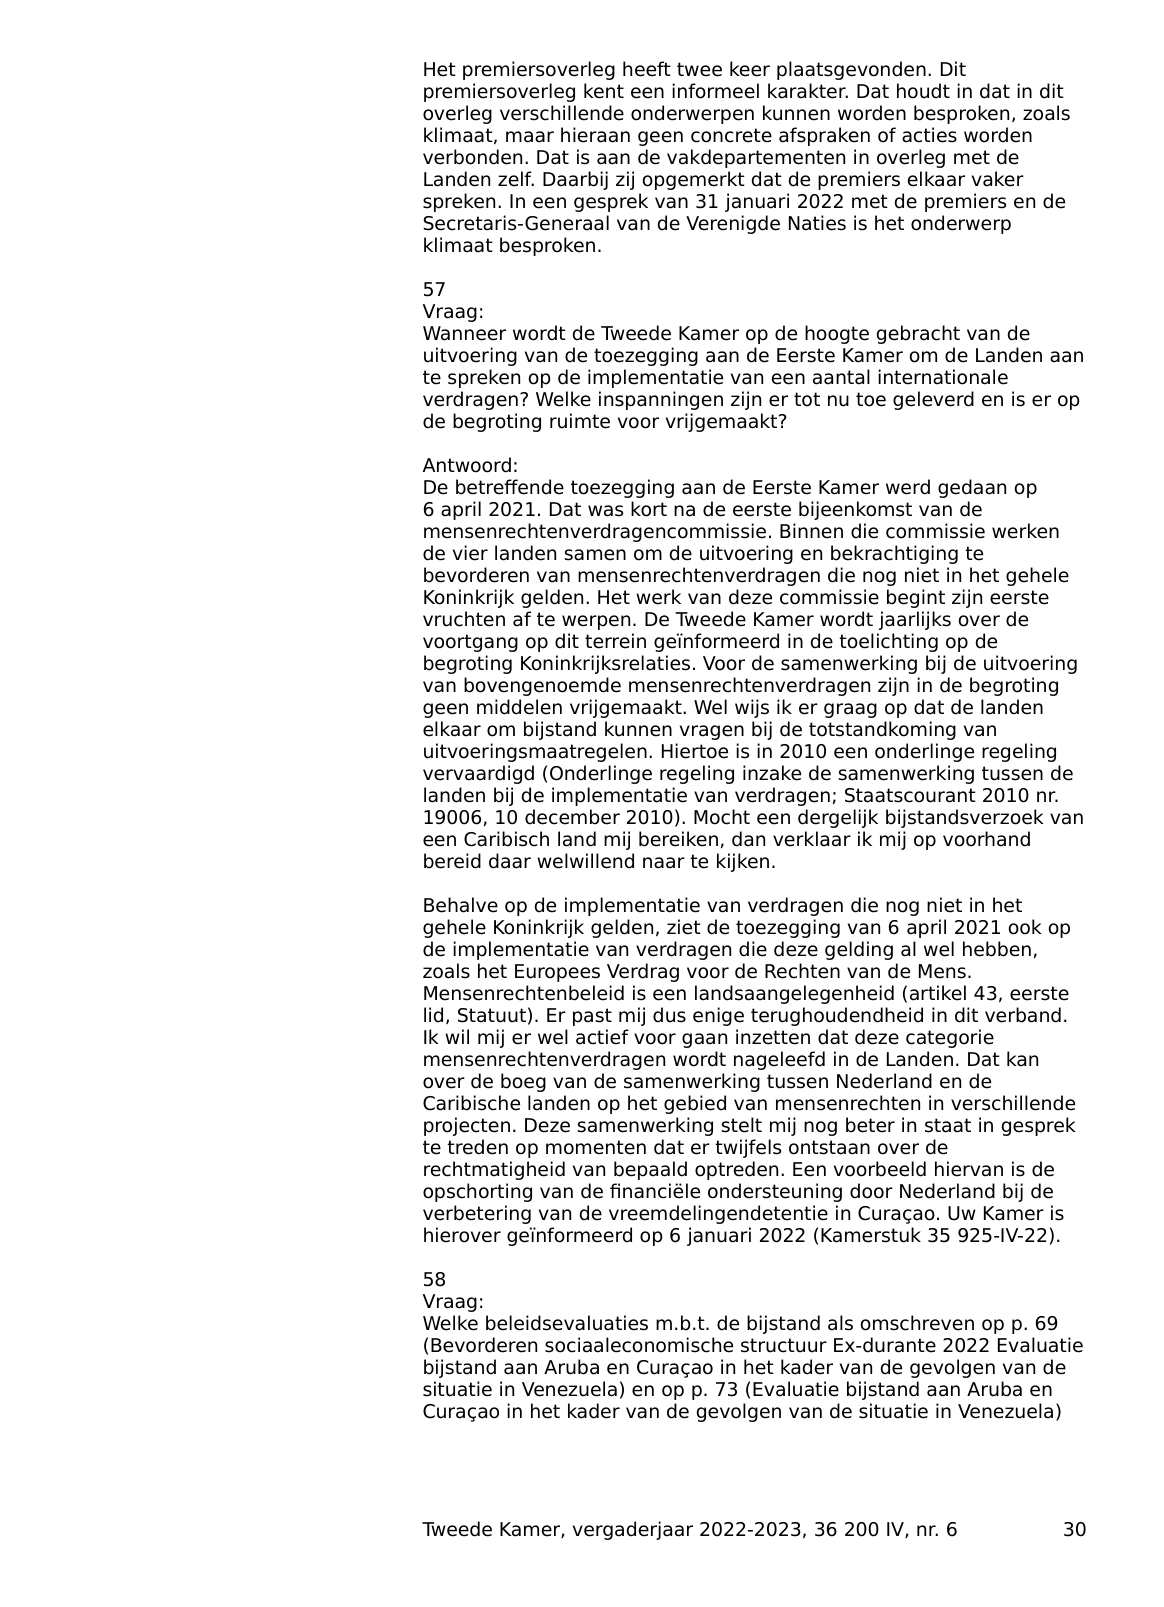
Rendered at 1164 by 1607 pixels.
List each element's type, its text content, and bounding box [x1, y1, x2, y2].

text Vraag: [422, 1291, 1087, 1313]
text De betreffende toezegging aan de Eerste Kamer werd gedaan op 6 april 2021. Dat was kort na de eerste bijeenkomst van de mensenrechtenverdragencommissie. Binnen die commissie werken de vier landen samen om de uitvoering en bekrachtiging te bevorderen van mensenrechtenverdragen die nog niet in het gehele Koninkrijk gelden. Het werk van deze commissie begint zijn eerste vruchten af te werpen. De Tweede Kamer wordt jaarlijks over de voortgang op dit terrein geïnformeerd in de toelichting op de begroting Koninkrijksrelaties. Voor de samenwerking bij de uitvoering van bovengenoemde mensenrechtenverdragen zijn in de begroting geen middelen vrijgemaakt. Wel wijs ik er graag op dat de landen elkaar om bijstand kunnen vragen bij de totstandkoming van uitvoeringsmaatregelen. Hiertoe is in 2010 een onderlinge regeling vervaardigd (Onderlinge regeling inzake de samenwerking tussen de landen bij de implementatie van verdragen; Staatscourant 2010 nr. 19006, 10 december 2010). Mocht een dergelijk bijstandsverzoek van een Caribisch land mij bereiken, dan verklaar ik mij op voorhand bereid daar welwillend naar te kijken. [422, 477, 1087, 873]
text Behalve op de implementatie van verdragen die nog niet in het gehele Koninkrijk gelden, ziet de toezegging van 6 april 2021 ook op de implementatie van verdragen die deze gelding al wel hebben, zoals het Europees Verdrag voor de Rechten van de Mens. Mensenrechtenbeleid is een landsaangelegenheid (artikel 43, eerste lid, Statuut). Er past mij dus enige terughoudendheid in dit verband. Ik wil mij er wel actief voor gaan inzetten dat deze categorie mensenrechtenverdragen wordt nageleefd in de Landen. Dat kan over de boeg van de samenwerking tussen Nederland en de Caribische landen op het gebied van mensenrechten in verschillende projecten. Deze samenwerking stelt mij nog beter in staat in gesprek te treden op momenten dat er twijfels ontstaan over de rechtmatigheid van bepaald optreden. Een voorbeeld hiervan is de opschorting van de financiële ondersteuning door Nederland bij de verbetering van de vreemdelingendetentie in Curaçao. Uw Kamer is hierover geïnformeerd op 6 januari 2022 (Kamerstuk 35 925-IV-22). [422, 895, 1087, 1247]
text Welke beleidsevaluaties m.b.t. de bijstand als omschreven op p. 69 (Bevorderen sociaaleconomische structuur Ex-durante 2022 Evaluatie bijstand aan Aruba en Curaçao in het kader van de gevolgen van de situatie in Venezuela) en op p. 73 (Evaluatie bijstand aan Aruba en Curaçao in het kader van de gevolgen van de situatie in Venezuela) [422, 1313, 1087, 1423]
text Het premiersoverleg heeft twee keer plaatsgevonden. Dit premiersoverleg kent een informeel karakter. Dat houdt in dat in dit overleg verschillende onderwerpen kunnen worden besproken, zoals klimaat, maar hieraan geen concrete afspraken of acties worden verbonden. Dat is aan de vakdepartementen in overleg met de Landen zelf. Daarbij zij opgemerkt dat de premiers elkaar vaker spreken. In een gesprek van 31 januari 2022 met de premiers en de Secretaris-Generaal van de Verenigde Naties is het onderwerp klimaat besproken. [422, 59, 1087, 257]
text Antwoord: [422, 455, 1087, 477]
text Wanneer wordt de Tweede Kamer op de hoogte gebracht van de uitvoering van de toezegging aan de Eerste Kamer om de Landen aan te spreken op de implementatie van een aantal internationale verdragen? Welke inspanningen zijn er tot nu toe geleverd en is er op de begroting ruimte voor vrijgemaakt? [422, 323, 1087, 433]
text Vraag: [422, 301, 1087, 323]
text 58 [422, 1269, 1087, 1291]
text 57 [422, 279, 1087, 301]
